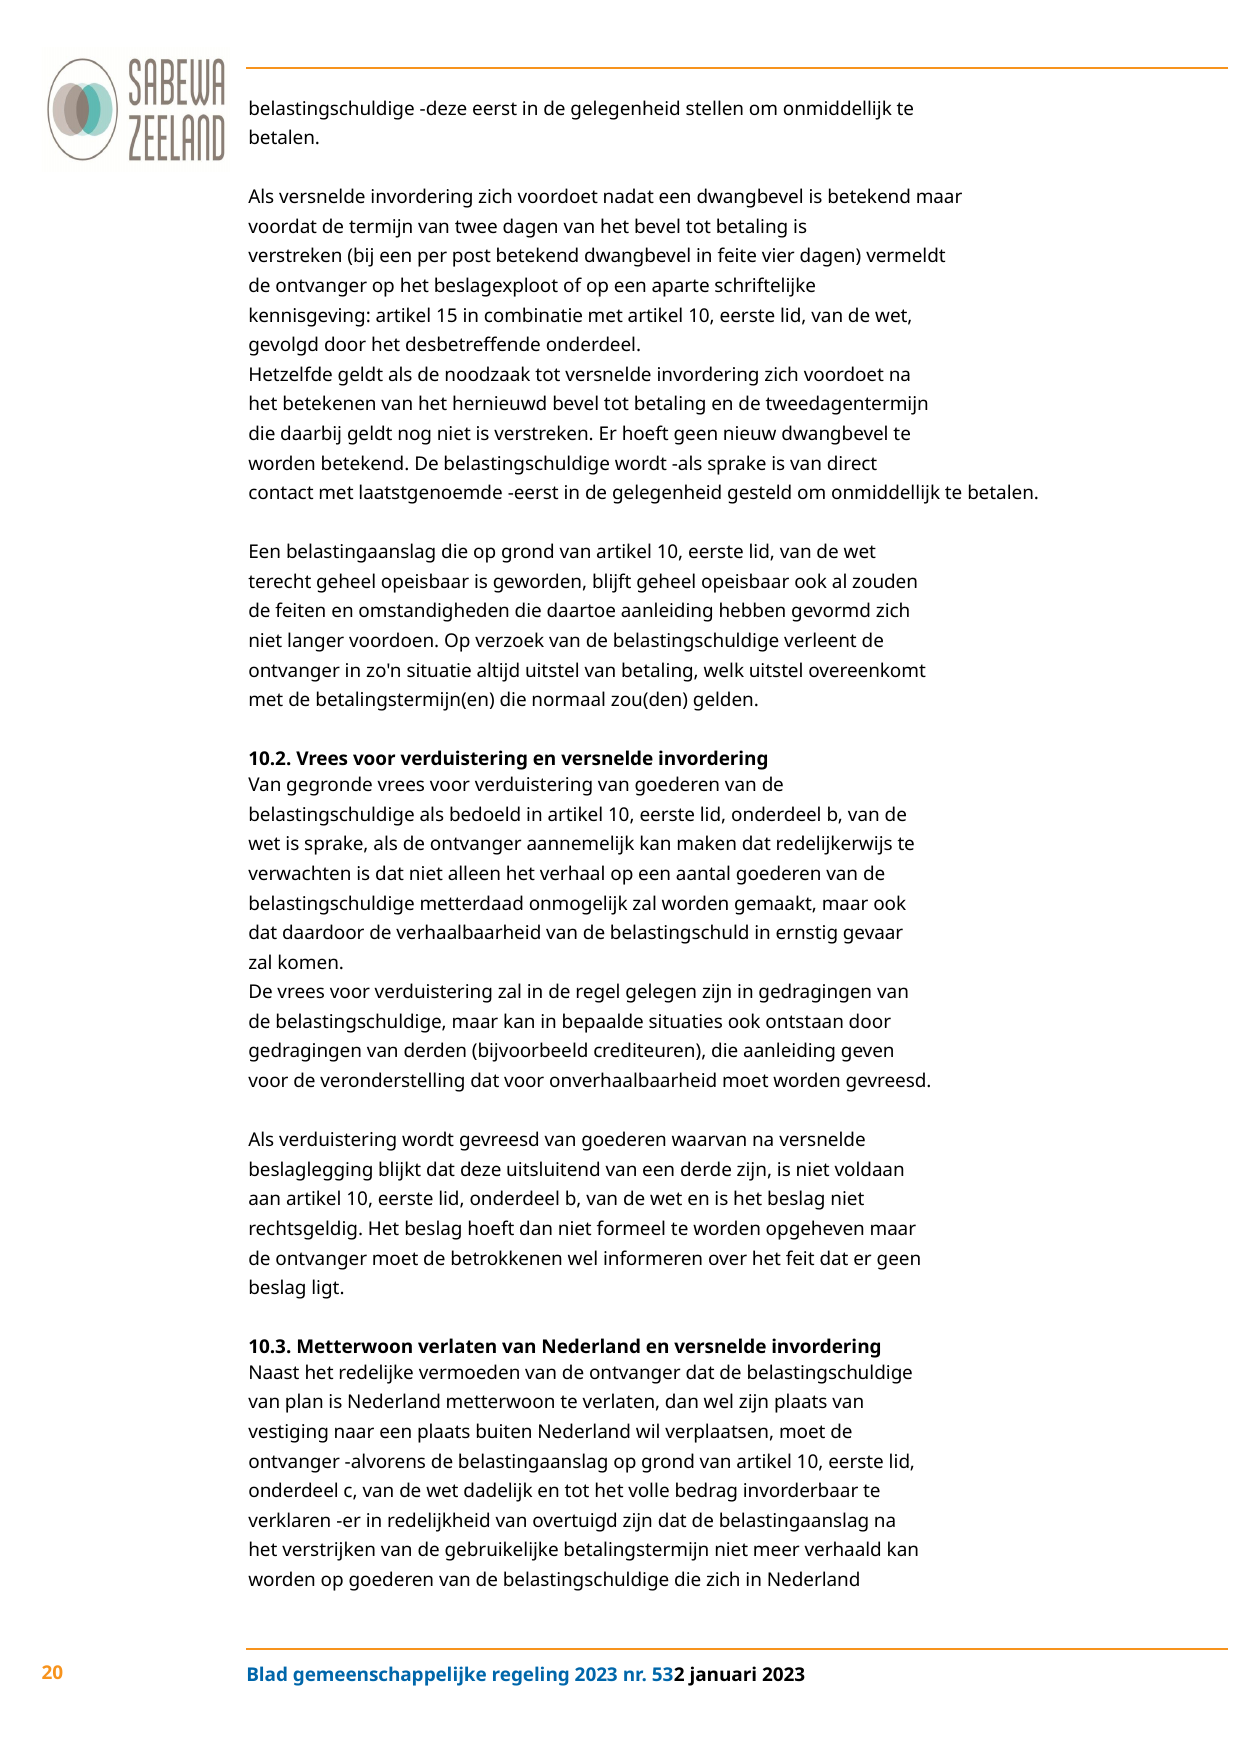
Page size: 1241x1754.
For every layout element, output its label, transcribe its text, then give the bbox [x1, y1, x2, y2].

text Naast het redelijke vermoeden van de ontvanger dat de belastingschuldige [248, 1359, 1152, 1385]
text onderdeel c, van de wet dadelijk en tot het volle bedrag invorderbaar te [248, 1477, 1152, 1503]
text Een belastingaanslag die op grond van artikel 10, eerste lid, van de wet [248, 538, 1152, 564]
text voor de veronderstelling dat voor onverhaalbaarheid moet worden gevreesd. [248, 1067, 1152, 1093]
text gedragingen van derden (bijvoorbeeld crediteuren), die aanleiding geven [248, 1038, 1152, 1063]
text kennisgeving: artikel 15 in combinatie met artikel 10, eerste lid, van de wet, [248, 302, 1152, 328]
text beslaglegging blijkt dat deze uitsluitend van een derde zijn, is niet voldaan [248, 1156, 1152, 1182]
text vestiging naar een plaats buiten Nederland wil verplaatsen, moet de [248, 1418, 1152, 1444]
text de ontvanger op het beslagexploot of op een aparte schriftelijke [248, 272, 1152, 298]
text Als versnelde invordering zich voordoet nadat een dwangbevel is betekend maar [248, 183, 1152, 209]
picture [41, 47, 231, 172]
text verstreken (bij een per post betekend dwangbevel in feite vier dagen) vermeldt [248, 243, 1152, 268]
text 10.2. Vrees voor verduistering en versnelde invordering [248, 746, 1152, 771]
text verwachten is dat niet alleen het verhaal op een aantal goederen van de [248, 860, 1152, 886]
text van plan is Nederland metterwoon te verlaten, dan wel zijn plaats van [248, 1389, 1152, 1414]
text De vrees voor verduistering zal in de regel gelegen zijn in gedragingen van [248, 978, 1152, 1004]
text de ontvanger moet de betrokkenen wel informeren over het feit dat er geen [248, 1245, 1152, 1270]
text gevolgd door het desbetreffende onderdeel. [248, 331, 1152, 357]
text dat daardoor de verhaalbaarheid van de belastingschuld in ernstig gevaar [248, 919, 1152, 945]
text het verstrijken van de gebruikelijke betalingstermijn niet meer verhaald kan [248, 1537, 1152, 1562]
text het betekenen van het hernieuwd bevel tot betaling en de tweedagentermijn [248, 391, 1152, 416]
text contact met laatstgenoemde -eerst in de gelegenheid gesteld om onmiddellijk te betalen. [248, 479, 1152, 505]
text de feiten en omstandigheden die daartoe aanleiding hebben gevormd zich [248, 598, 1152, 623]
text Als verduistering wordt gevreesd van goederen waarvan na versnelde [248, 1126, 1152, 1152]
text rechtsgeldig. Het beslag hoeft dan niet formeel te worden opgeheven maar [248, 1215, 1152, 1241]
text zal komen. [248, 949, 1152, 974]
text die daarbij geldt nog niet is verstreken. Er hoeft geen nieuw dwangbevel te [248, 420, 1152, 446]
text 10.3. Metterwoon verlaten van Nederland en versnelde invordering [248, 1333, 1152, 1359]
text voordat de termijn van twee dagen van het bevel tot betaling is [248, 213, 1152, 239]
text Van gegronde vrees voor verduistering van goederen van de [248, 771, 1152, 797]
text belastingschuldige -deze eerst in de gelegenheid stellen om onmiddellijk te [248, 95, 1152, 121]
text niet langer voordoen. Op verzoek van de belastingschuldige verleent de [248, 627, 1152, 653]
text ontvanger -alvorens de belastingaanslag op grond van artikel 10, eerste lid, [248, 1448, 1152, 1474]
text verklaren -er in redelijkheid van overtuigd zijn dat de belastingaanslag na [248, 1507, 1152, 1533]
text met de betalingstermijn(en) die normaal zou(den) gelden. [248, 686, 1152, 712]
text worden op goederen van de belastingschuldige die zich in Nederland [248, 1566, 1152, 1592]
text terecht geheel opeisbaar is geworden, blijft geheel opeisbaar ook al zouden [248, 568, 1152, 594]
text beslag ligt. [248, 1274, 1152, 1300]
text wet is sprake, als de ontvanger aannemelijk kan maken dat redelijkerwijs te [248, 831, 1152, 856]
text aan artikel 10, eerste lid, onderdeel b, van de wet en is het beslag niet [248, 1186, 1152, 1211]
text belastingschuldige metterdaad onmogelijk zal worden gemaakt, maar ook [248, 890, 1152, 915]
text belastingschuldige als bedoeld in artikel 10, eerste lid, onderdeel b, van de [248, 801, 1152, 827]
text worden betekend. De belastingschuldige wordt -als sprake is van direct [248, 450, 1152, 476]
text betalen. [248, 124, 1152, 150]
text de belastingschuldige, maar kan in bepaalde situaties ook ontstaan door [248, 1008, 1152, 1034]
text ontvanger in zo'n situatie altijd uitstel van betaling, welk uitstel overeenkomt [248, 657, 1152, 683]
text Hetzelfde geldt als de noodzaak tot versnelde invordering zich voordoet na [248, 361, 1152, 387]
